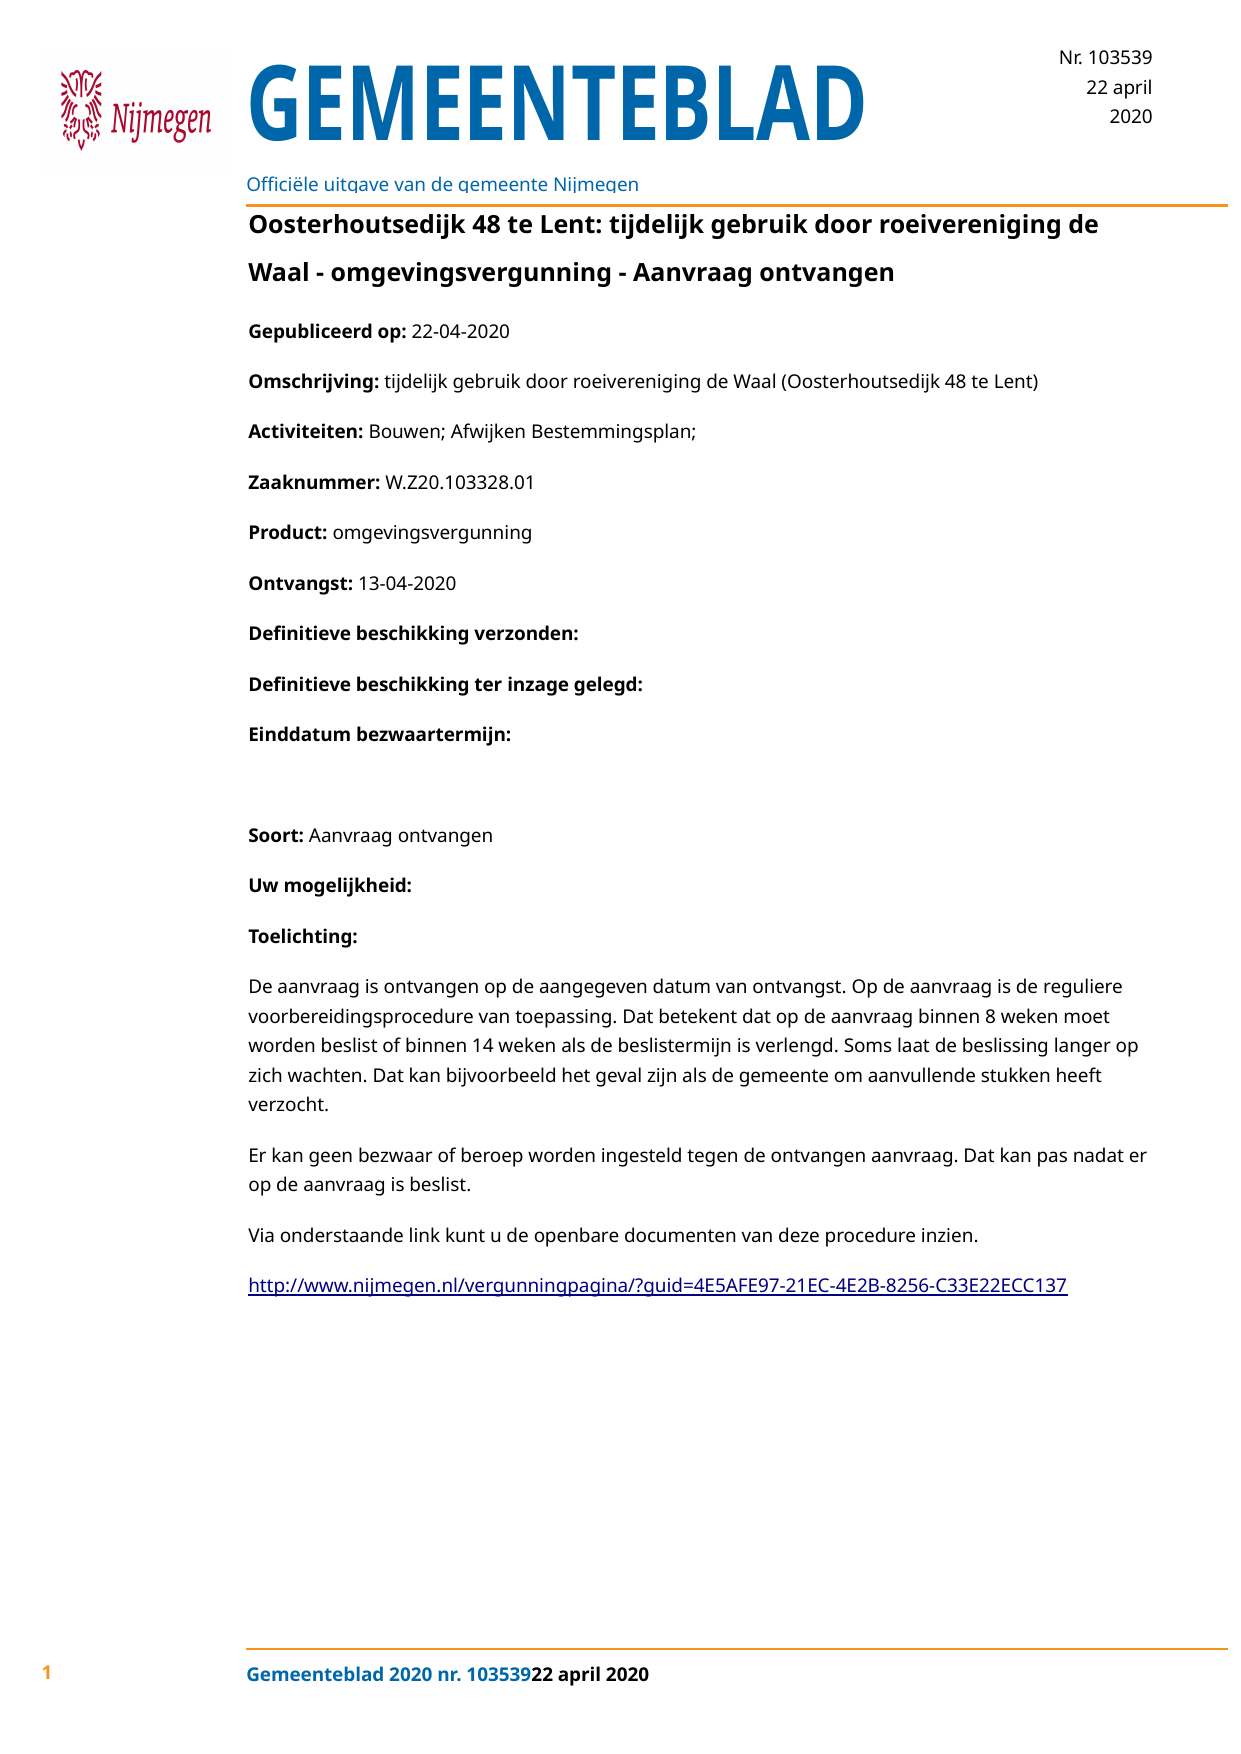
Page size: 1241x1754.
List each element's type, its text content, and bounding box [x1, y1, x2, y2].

picture [41, 47, 231, 172]
text Definitieve beschikking ter inzage gelegd: [248, 671, 1152, 697]
text Uw mogelijkheid: [248, 872, 1152, 898]
text Definitieve beschikking verzonden: [248, 620, 1152, 646]
text Omschrijving: tijdelijk gebruik door roeivereniging de Waal (Oosterhoutsedijk 48 te Lent) [248, 368, 1152, 394]
text Activiteiten: Bouwen; Afwijken Bestemmingsplan; [248, 419, 1152, 444]
text Er kan geen bezwaar of beroep worden ingesteld tegen de ontvangen aanvraag. Dat kan pas nadat er op de aanvraag is beslist. [248, 1142, 1152, 1197]
text De aanvraag is ontvangen op de aangegeven datum van ontvangst. Op de aanvraag is de reguliere voorbereidingsprocedure van toepassing. Dat betekent dat op de aanvraag binnen 8 weken moet worden beslist of binnen 14 weken als de beslistermijn is verlengd. Soms laat de beslissing langer op zich wachten. Dat kan bijvoorbeeld het geval zijn als de gemeente om aanvullende stukken heeft verzocht. [248, 973, 1152, 1117]
text Via onderstaande link kunt u de openbare documenten van deze procedure inzien. [248, 1222, 1152, 1248]
text Gepubliceerd op: 22-04-2020 [248, 318, 1152, 344]
text Product: omgevingsvergunning [248, 519, 1152, 545]
text Toelichting: [248, 923, 1152, 949]
text http://www.nijmegen.nl/vergunningpagina/?guid=4E5AFE97-21EC-4E2B-8256-C33E22ECC137 [248, 1272, 1152, 1298]
text Einddatum bezwaartermijn: [248, 721, 1152, 747]
text Zaaknummer: W.Z20.103328.01 [248, 469, 1152, 495]
text Ontvangst: 13-04-2020 [248, 570, 1152, 596]
text Oosterhoutsedijk 48 te Lent: tijdelijk gebruik door roeivereniging de Waal - omgevingsvergunning - Aanvraag ontvangen [248, 207, 1152, 288]
text Soort: Aanvraag ontvangen [248, 822, 1152, 848]
